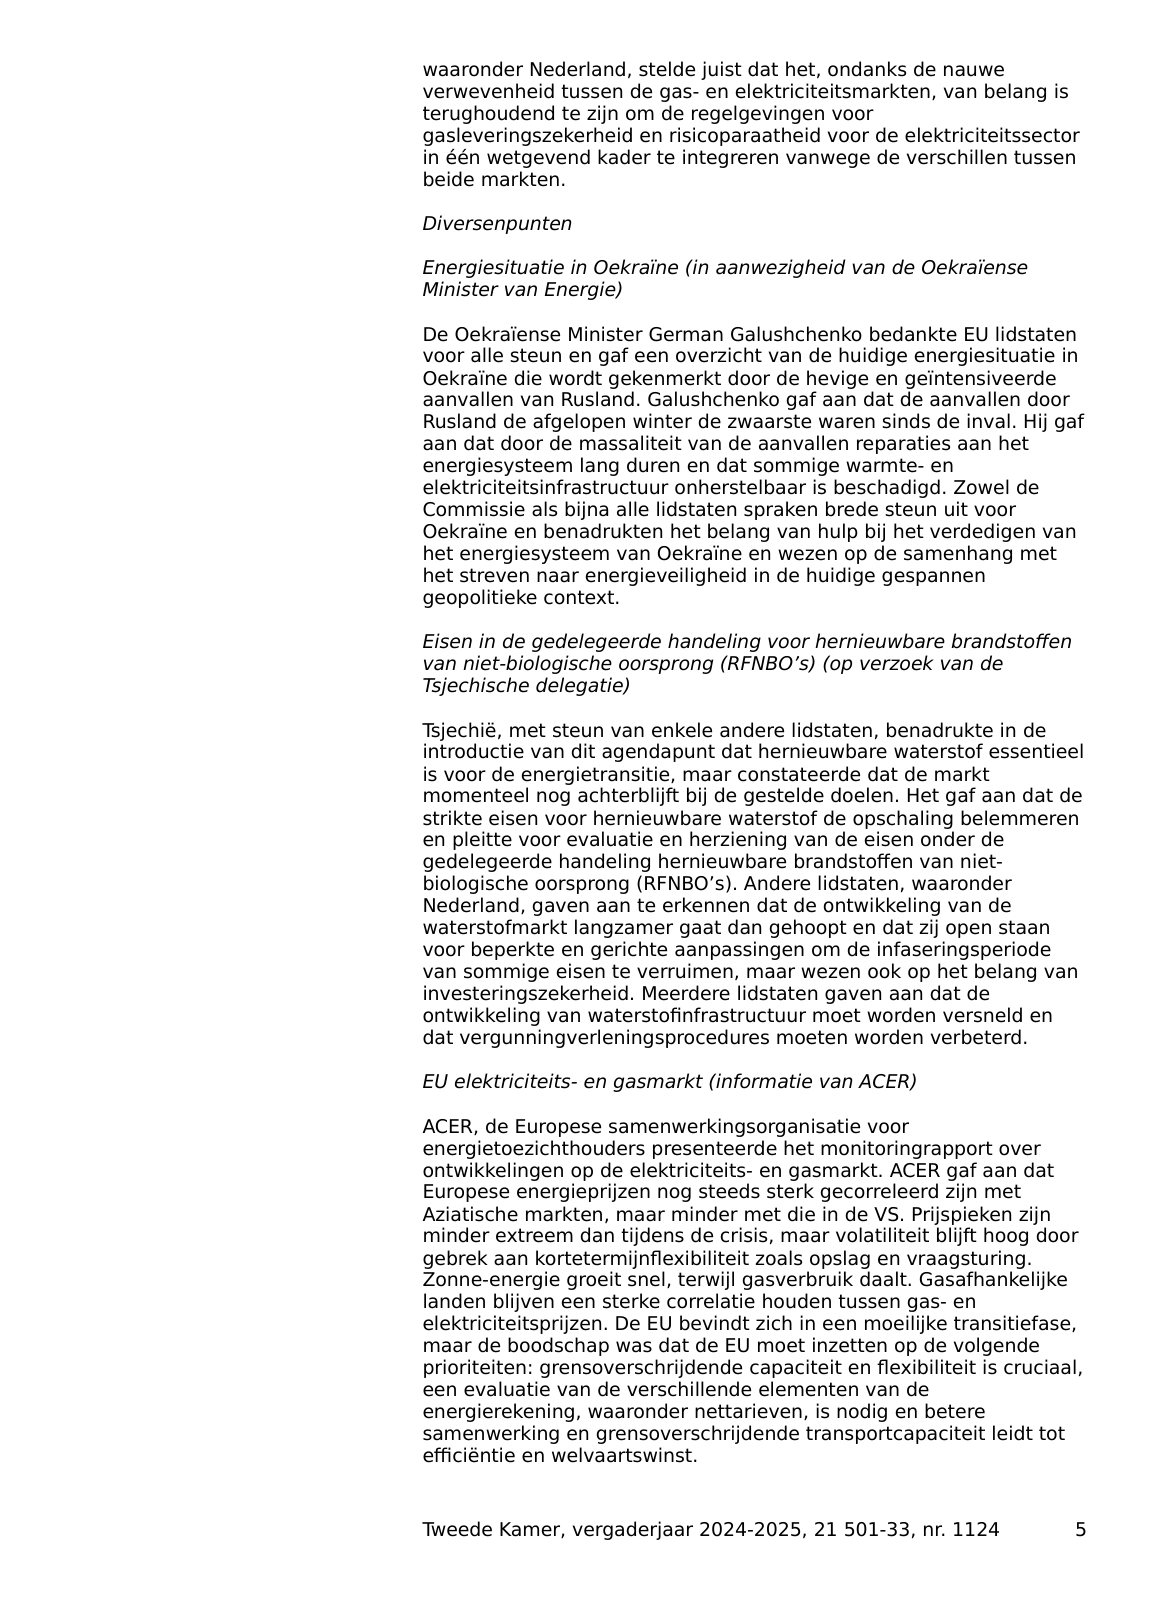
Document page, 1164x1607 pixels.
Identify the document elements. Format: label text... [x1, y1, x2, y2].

subtitle Eisen in de gedelegeerde handeling voor hernieuwbare brandstoffen van niet-biologische oorsprong (RFNBO’s) (op verzoek van de Tsjechische delegatie) [422, 631, 1087, 697]
text ACER, de Europese samenwerkingsorganisatie voor energietoezichthouders presenteerde het monitoringrapport over ontwikkelingen op de elektriciteits- en gasmarkt. ACER gaf aan dat Europese energieprijzen nog steeds sterk gecorreleerd zijn met Aziatische markten, maar minder met die in de VS. Prijspieken zijn minder extreem dan tijdens de crisis, maar volatiliteit blijft hoog door gebrek aan kortetermijnflexibiliteit zoals opslag en vraagsturing. Zonne-energie groeit snel, terwijl gasverbruik daalt. Gasafhankelijke landen blijven een sterke correlatie houden tussen gas- en elektriciteitsprijzen. De EU bevindt zich in een moeilijke transitiefase, maar de boodschap was dat de EU moet inzetten op de volgende prioriteiten: grensoverschrijdende capaciteit en flexibiliteit is cruciaal, een evaluatie van de verschillende elementen van de energierekening, waaronder nettarieven, is nodig en betere samenwerking en grensoverschrijdende transportcapaciteit leidt tot efficiëntie en welvaartswinst. [422, 1116, 1087, 1467]
subtitle EU elektriciteits- en gasmarkt (informatie van ACER) [422, 1071, 1087, 1093]
subtitle Diversenpunten [422, 213, 1087, 235]
subtitle Energiesituatie in Oekraïne (in aanwezigheid van de Oekraïense Minister van Energie) [422, 257, 1087, 301]
text De Oekraïense Minister German Galushchenko bedankte EU lidstaten voor alle steun en gaf een overzicht van de huidige energiesituatie in Oekraïne die wordt gekenmerkt door de hevige en geïntensiveerde aanvallen van Rusland. Galushchenko gaf aan dat de aanvallen door Rusland de afgelopen winter de zwaarste waren sinds de inval. Hij gaf aan dat door de massaliteit van de aanvallen reparaties aan het energiesysteem lang duren en dat sommige warmte- en elektriciteitsinfrastructuur onherstelbaar is beschadigd. Zowel de Commissie als bijna alle lidstaten spraken brede steun uit voor Oekraïne en benadrukten het belang van hulp bij het verdedigen van het energiesysteem van Oekraïne en wezen op de samenhang met het streven naar energieveiligheid in de huidige gespannen geopolitieke context. [422, 323, 1087, 609]
text waaronder Nederland, stelde juist dat het, ondanks de nauwe verwevenheid tussen de gas- en elektriciteitsmarkten, van belang is terughoudend te zijn om de regelgevingen voor gasleveringszekerheid en risicoparaatheid voor de elektriciteitssector in één wetgevend kader te integreren vanwege de verschillen tussen beide markten. [422, 59, 1087, 191]
text Tsjechië, met steun van enkele andere lidstaten, benadrukte in de introductie van dit agendapunt dat hernieuwbare waterstof essentieel is voor de energietransitie, maar constateerde dat de markt momenteel nog achterblijft bij de gestelde doelen. Het gaf aan dat de strikte eisen voor hernieuwbare waterstof de opschaling belemmeren en pleitte voor evaluatie en herziening van de eisen onder de gedelegeerde handeling hernieuwbare brandstoffen van niet-biologische oorsprong (RFNBO’s). Andere lidstaten, waaronder Nederland, gaven aan te erkennen dat de ontwikkeling van de waterstofmarkt langzamer gaat dan gehoopt en dat zij open staan voor beperkte en gerichte aanpassingen om de infaseringsperiode van sommige eisen te verruimen, maar wezen ook op het belang van investeringszekerheid. Meerdere lidstaten gaven aan dat de ontwikkeling van waterstofinfrastructuur moet worden versneld en dat vergunningverleningsprocedures moeten worden verbeterd. [422, 719, 1087, 1049]
